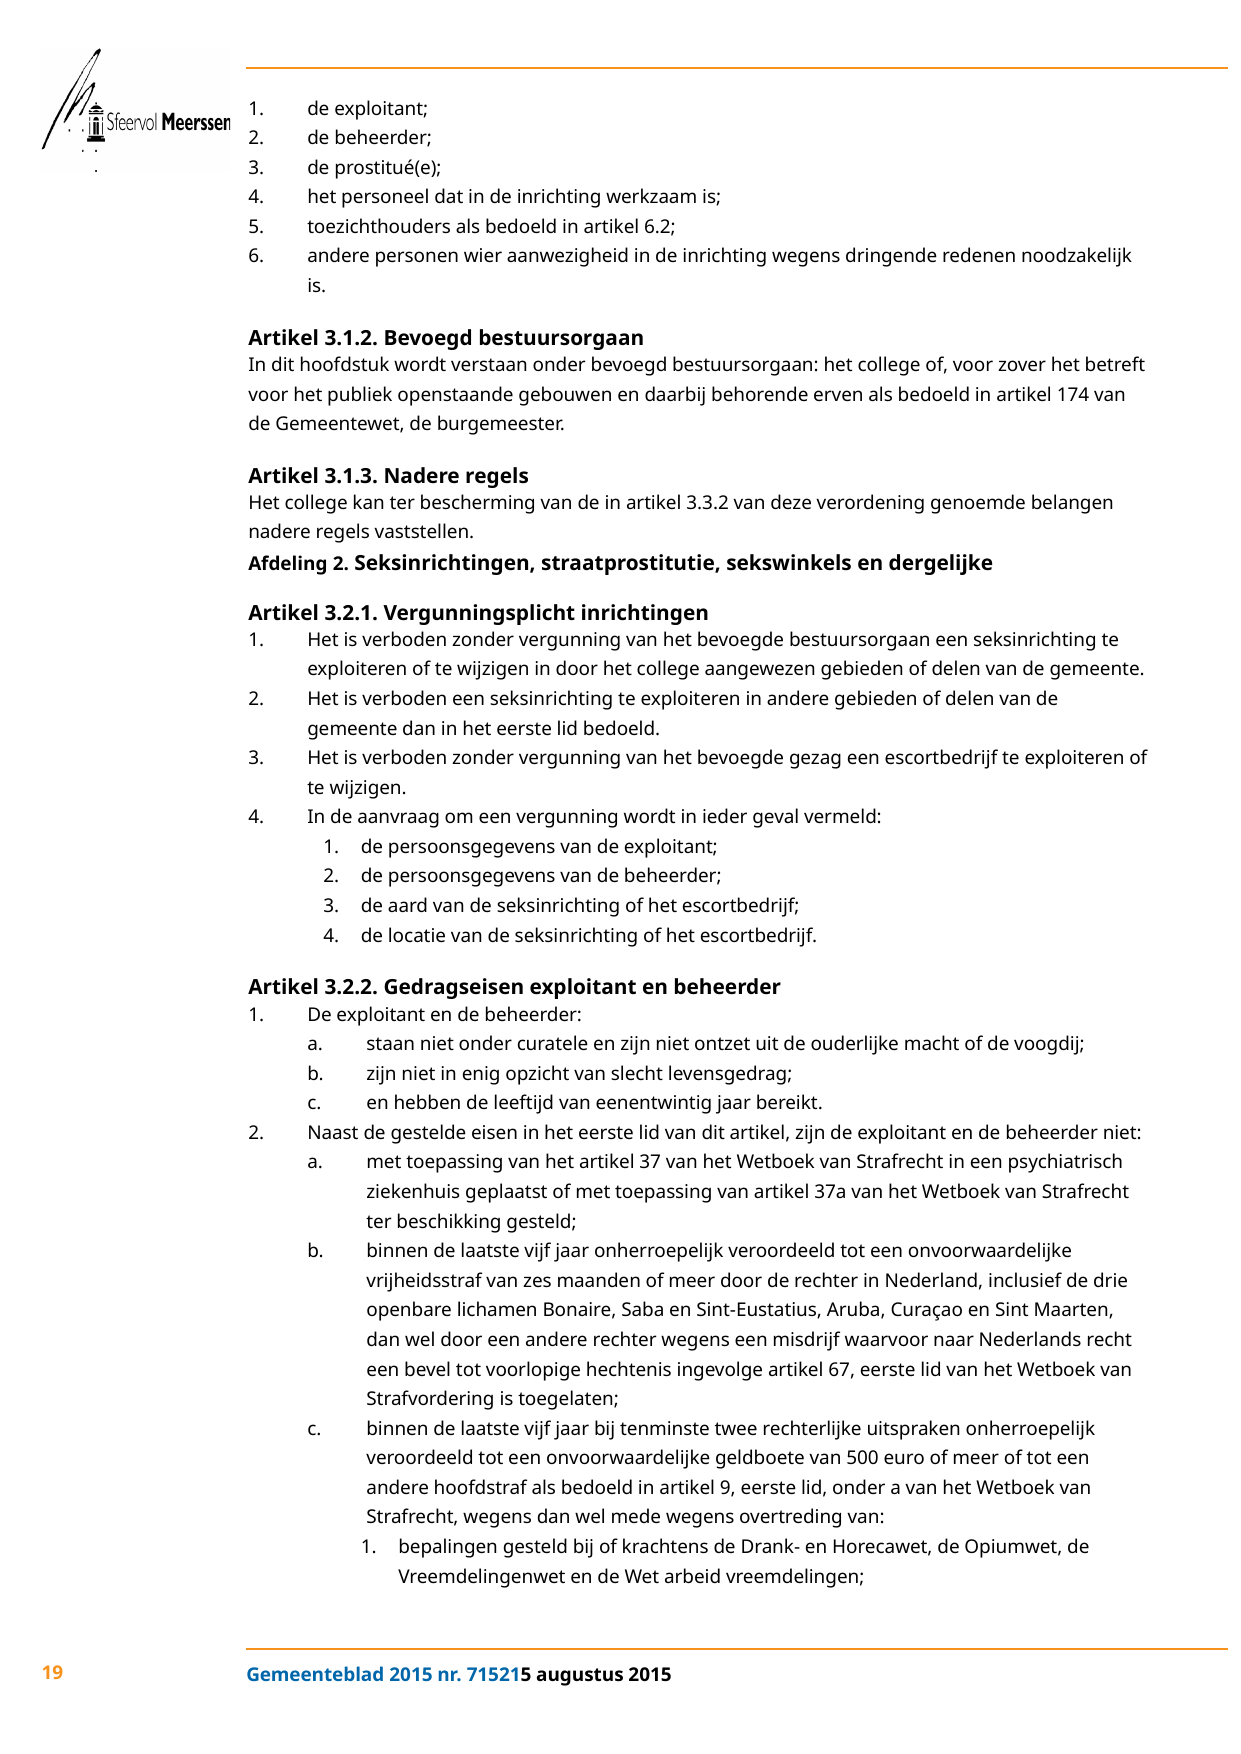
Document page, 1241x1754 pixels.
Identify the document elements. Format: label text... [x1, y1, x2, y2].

text Artikel 3.2.2. Gedragseisen exploitant en beheerder [248, 972, 1152, 1001]
list bepalingen gesteld bij of krachtens de Drank- en Horecawet, de Opiumwet, de Vreemdelingenwet en de Wet arbeid vreemdelingen; [361, 1533, 1152, 1588]
list De exploitant en de beheerder: [248, 1001, 1152, 1026]
list In de aanvraag om een vergunning wordt in ieder geval vermeld: [248, 803, 1152, 829]
list en hebben de leeftijd van eenentwintig jaar bereikt. [307, 1089, 1152, 1115]
list staan niet onder curatele en zijn niet ontzet uit de ouderlijke macht of de voogdij; [307, 1030, 1152, 1056]
list toezichthouders als bedoeld in artikel 6.2; [248, 213, 1152, 239]
list binnen de laatste vijf jaar onherroepelijk veroordeeld tot een onvoorwaardelijke vrijheidsstraf van zes maanden of meer door de rechter in Nederland, inclusief de drie openbare lichamen Bonaire, Saba en Sint-Eustatius, Aruba, Curaçao en Sint Maarten, dan wel door een andere rechter wegens een misdrijf waarvoor naar Nederlands recht een bevel tot voorlopige hechtenis ingevolge artikel 67, eerste lid van het Wetboek van Strafvordering is toegelaten; [307, 1237, 1152, 1411]
text In dit hoofdstuk wordt verstaan onder bevoegd bestuursorgaan: het college of, voor zover het betreft voor het publiek openstaande gebouwen en daarbij behorende erven als bedoeld in artikel 174 van de Gemeentewet, de burgemeester. [248, 351, 1152, 436]
picture [41, 47, 231, 172]
list andere personen wier aanwezigheid in de inrichting wegens dringende redenen noodzakelijk is. [248, 243, 1152, 298]
list binnen de laatste vijf jaar bij tenminste twee rechterlijke uitspraken onherroepelijk veroordeeld tot een onvoorwaardelijke geldboete van 500 euro of meer of tot een andere hoofdstraf als bedoeld in artikel 9, eerste lid, onder a van het Wetboek van Strafrecht, wegens dan wel mede wegens overtreding van: [307, 1415, 1152, 1529]
list de prostitué(e); [248, 154, 1152, 180]
text Afdeling 2. Seksinrichtingen, straatprostitutie, sekswinkels en dergelijke [248, 548, 1152, 577]
list Naast de gestelde eisen in het eerste lid van dit artikel, zijn de exploitant en de beheerder niet: [248, 1119, 1152, 1145]
list de persoonsgegevens van de beheerder; [323, 863, 1152, 888]
list zijn niet in enig opzicht van slecht levensgedrag; [307, 1060, 1152, 1086]
list Het is verboden zonder vergunning van het bevoegde gezag een escortbedrijf te exploiteren of te wijzigen. [248, 744, 1152, 800]
list met toepassing van het artikel 37 van het Wetboek van Strafrecht in een psychiatrisch ziekenhuis geplaatst of met toepassing van artikel 37a van het Wetboek van Strafrecht ter beschikking gesteld; [307, 1149, 1152, 1233]
text Artikel 3.1.3. Nadere regels [248, 461, 1152, 489]
list het personeel dat in de inrichting werkzaam is; [248, 183, 1152, 209]
list de beheerder; [248, 124, 1152, 150]
text Artikel 3.2.1. Vergunningsplicht inrichtingen [248, 598, 1152, 626]
list de persoonsgegevens van de exploitant; [323, 833, 1152, 859]
list Het is verboden zonder vergunning van het bevoegde bestuursorgaan een seksinrichting te exploiteren of te wijzigen in door het college aangewezen gebieden of delen van de gemeente. [248, 626, 1152, 681]
text Artikel 3.1.2. Bevoegd bestuursorgaan [248, 323, 1152, 351]
list de exploitant; [248, 95, 1152, 121]
list de aard van de seksinrichting of het escortbedrijf; [323, 892, 1152, 918]
list Het is verboden een seksinrichting te exploiteren in andere gebieden of delen van de gemeente dan in het eerste lid bedoeld. [248, 685, 1152, 741]
list de locatie van de seksinrichting of het escortbedrijf. [323, 922, 1152, 948]
text Het college kan ter bescherming van de in artikel 3.3.2 van deze verordening genoemde belangen nadere regels vaststellen. [248, 489, 1152, 544]
